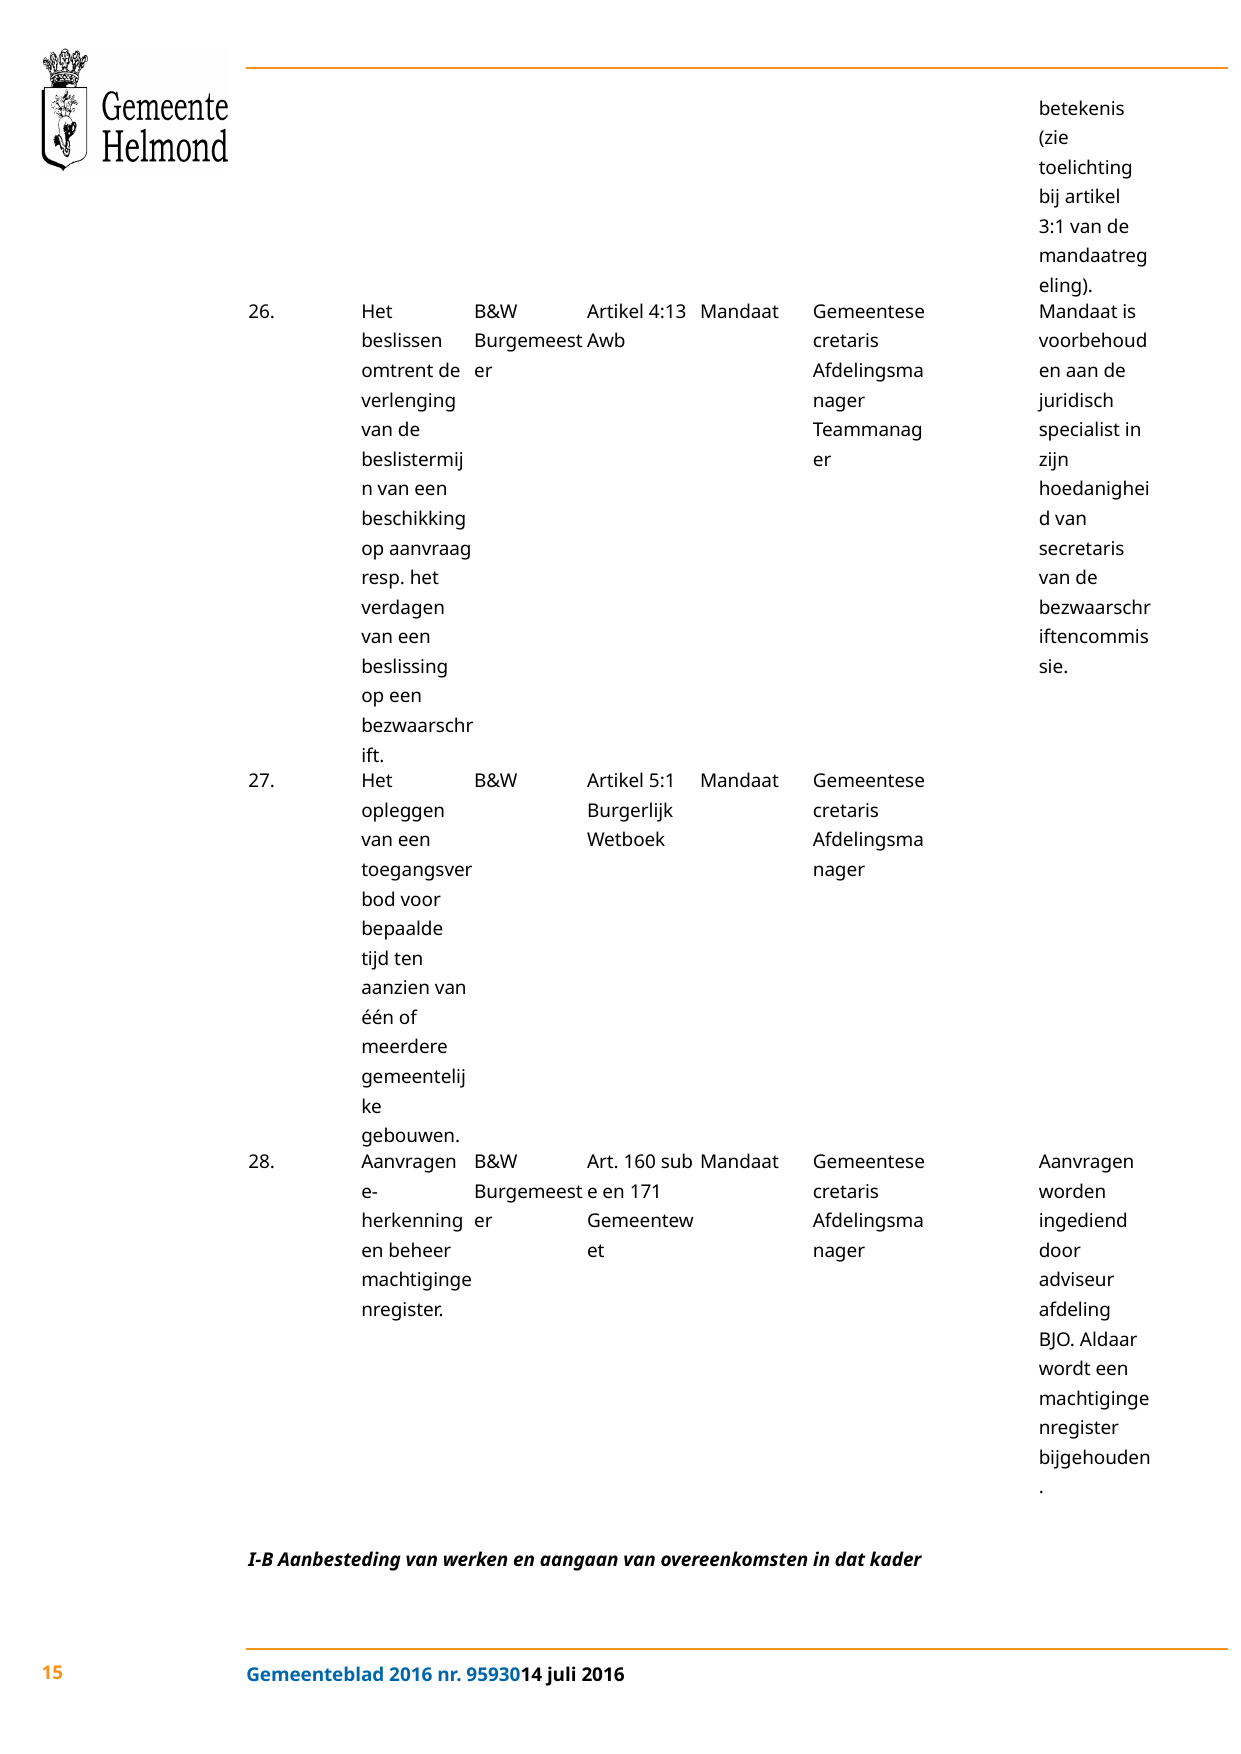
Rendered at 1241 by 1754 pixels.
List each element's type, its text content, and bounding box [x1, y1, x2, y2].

table_cell Artikel 4:13 Awb [587, 298, 700, 767]
picture [41, 47, 231, 172]
table_cell B&W [474, 768, 587, 1148]
table_cell Mandaat [700, 298, 813, 767]
table_cell [926, 298, 1038, 767]
table_cell [1039, 768, 1152, 1148]
table_cell [474, 95, 587, 298]
table_cell Gemeentesecretaris Afdelingsmanager [813, 1148, 926, 1529]
table_cell Mandaat [700, 768, 813, 1148]
table_cell [700, 95, 813, 298]
table_cell 28. [248, 1148, 361, 1529]
table_cell [926, 95, 1038, 298]
table_cell Het opleggen van een toegangsverbod voor bepaalde tijd ten aanzien van één of meerdere gemeentelijke gebouwen. [361, 768, 474, 1148]
table_cell betekenis (zie toelichting bij artikel 3:1 van de mandaatregeling). [1039, 95, 1152, 298]
table_cell 26. [248, 298, 361, 767]
table_cell [587, 95, 700, 298]
table_cell [248, 95, 361, 298]
table_cell 27. [248, 768, 361, 1148]
table_cell [926, 1148, 1038, 1529]
table_cell Mandaat is voorbehouden aan de juridisch specialist in zijn hoedanigheid van secretaris van de bezwaarschriftencommissie. [1039, 298, 1152, 767]
table_cell [926, 768, 1038, 1148]
table_cell Gemeentesecretaris Afdelingsmanager [813, 768, 926, 1148]
table_cell B&W Burgemeester [474, 298, 587, 767]
table_cell Art. 160 sub e en 171 Gemeentewet [587, 1148, 700, 1529]
table_cell [813, 95, 926, 298]
table_cell Artikel 5:1 Burgerlijk Wetboek [587, 768, 700, 1148]
table_cell Aanvragen worden ingediend door adviseur afdeling BJO. Aldaar wordt een machtigingenregister bijgehouden. [1039, 1148, 1152, 1529]
table_cell Mandaat [700, 1148, 813, 1529]
text I-B Aanbesteding van werken en aangaan van overeenkomsten in dat kader [248, 1546, 1152, 1571]
table_cell Aanvragen e-herkenning en beheer machtigingenregister. [361, 1148, 474, 1529]
table_cell B&W Burgemeester [474, 1148, 587, 1529]
table_cell [361, 95, 474, 298]
table_cell Gemeentesecretaris Afdelingsmanager Teammanager [813, 298, 926, 767]
table_cell Het beslissen omtrent de verlenging van de beslistermijn van een beschikking op aanvraag resp. het verdagen van een beslissing op een bezwaarschrift. [361, 298, 474, 767]
